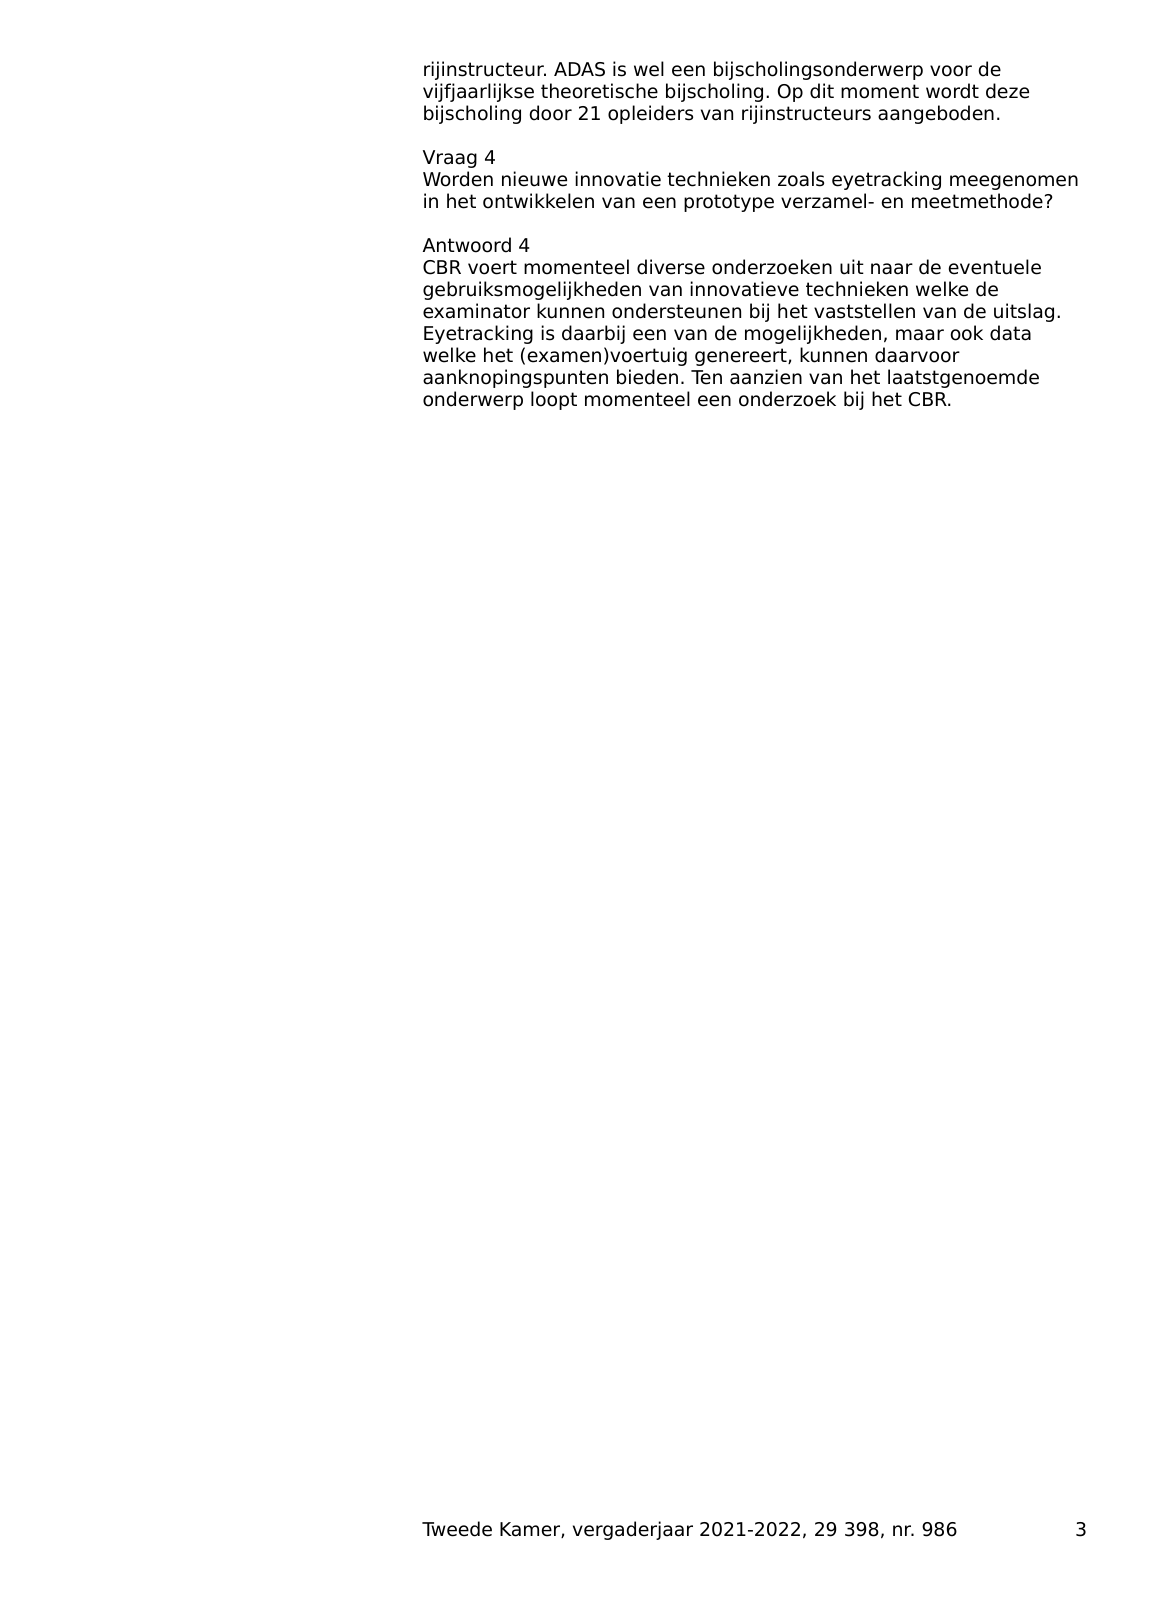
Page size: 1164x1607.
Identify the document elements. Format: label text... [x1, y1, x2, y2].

text Vraag 4 [422, 147, 1087, 169]
text rijinstructeur. ADAS is wel een bijscholingsonderwerp voor de vijfjaarlijkse theoretische bijscholing. Op dit moment wordt deze bijscholing door 21 opleiders van rijinstructeurs aangeboden. [422, 59, 1087, 125]
text Antwoord 4 [422, 235, 1087, 257]
text CBR voert momenteel diverse onderzoeken uit naar de eventuele gebruiksmogelijkheden van innovatieve technieken welke de examinator kunnen ondersteunen bij het vaststellen van de uitslag. Eyetracking is daarbij een van de mogelijkheden, maar ook data welke het (examen)voertuig genereert, kunnen daarvoor aanknopingspunten bieden. Ten aanzien van het laatstgenoemde onderwerp loopt momenteel een onderzoek bij het CBR. [422, 257, 1087, 411]
text Worden nieuwe innovatie technieken zoals eyetracking meegenomen in het ontwikkelen van een prototype verzamel- en meetmethode? [422, 169, 1087, 213]
